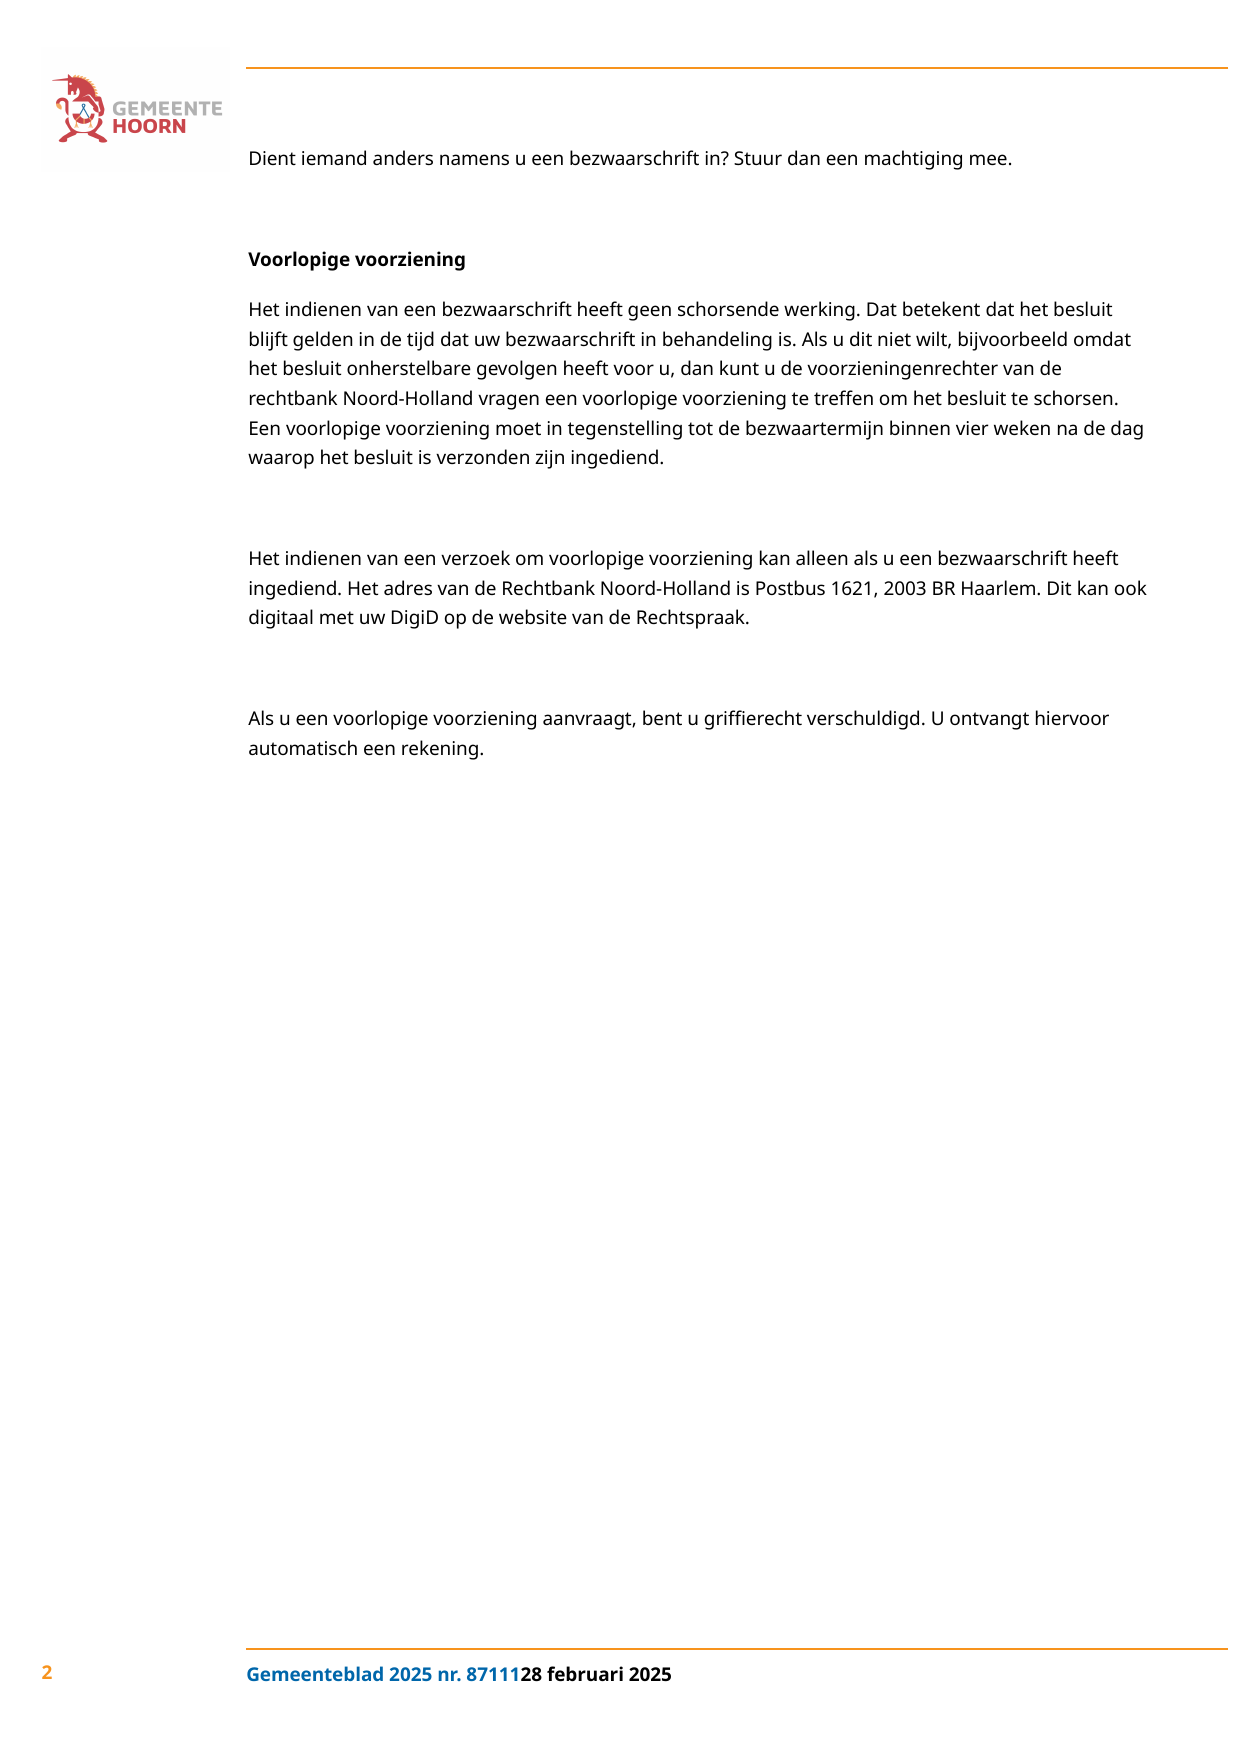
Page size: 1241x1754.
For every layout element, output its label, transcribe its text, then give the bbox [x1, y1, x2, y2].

text Het indienen van een verzoek om voorlopige voorziening kan alleen als u een bezwaarschrift heeft ingediend. Het adres van de Rechtbank Noord-Holland is Postbus 1621, 2003 BR Haarlem. Dit kan ook digitaal met uw DigiD op de website van de Rechtspraak. [248, 545, 1152, 630]
picture [41, 47, 231, 172]
text Dient iemand anders namens u een bezwaarschrift in? Stuur dan een machtiging mee. [248, 145, 1152, 171]
text Het indienen van een bezwaarschrift heeft geen schorsende werking. Dat betekent dat het besluit blijft gelden in de tijd dat uw bezwaarschrift in behandeling is. Als u dit niet wilt, bijvoorbeeld omdat het besluit onherstelbare gevolgen heeft voor u, dan kunt u de voorzieningenrechter van de rechtbank Noord-Holland vragen een voorlopige voorziening te treffen om het besluit te schorsen. Een voorlopige voorziening moet in tegenstelling tot de bezwaartermijn binnen vier weken na de dag waarop het besluit is verzonden zijn ingediend. [248, 296, 1152, 470]
text Als u een voorlopige voorziening aanvraagt, bent u griffierecht verschuldigd. U ontvangt hiervoor automatisch een rekening. [248, 705, 1152, 761]
text Voorlopige voorziening [248, 246, 1152, 272]
